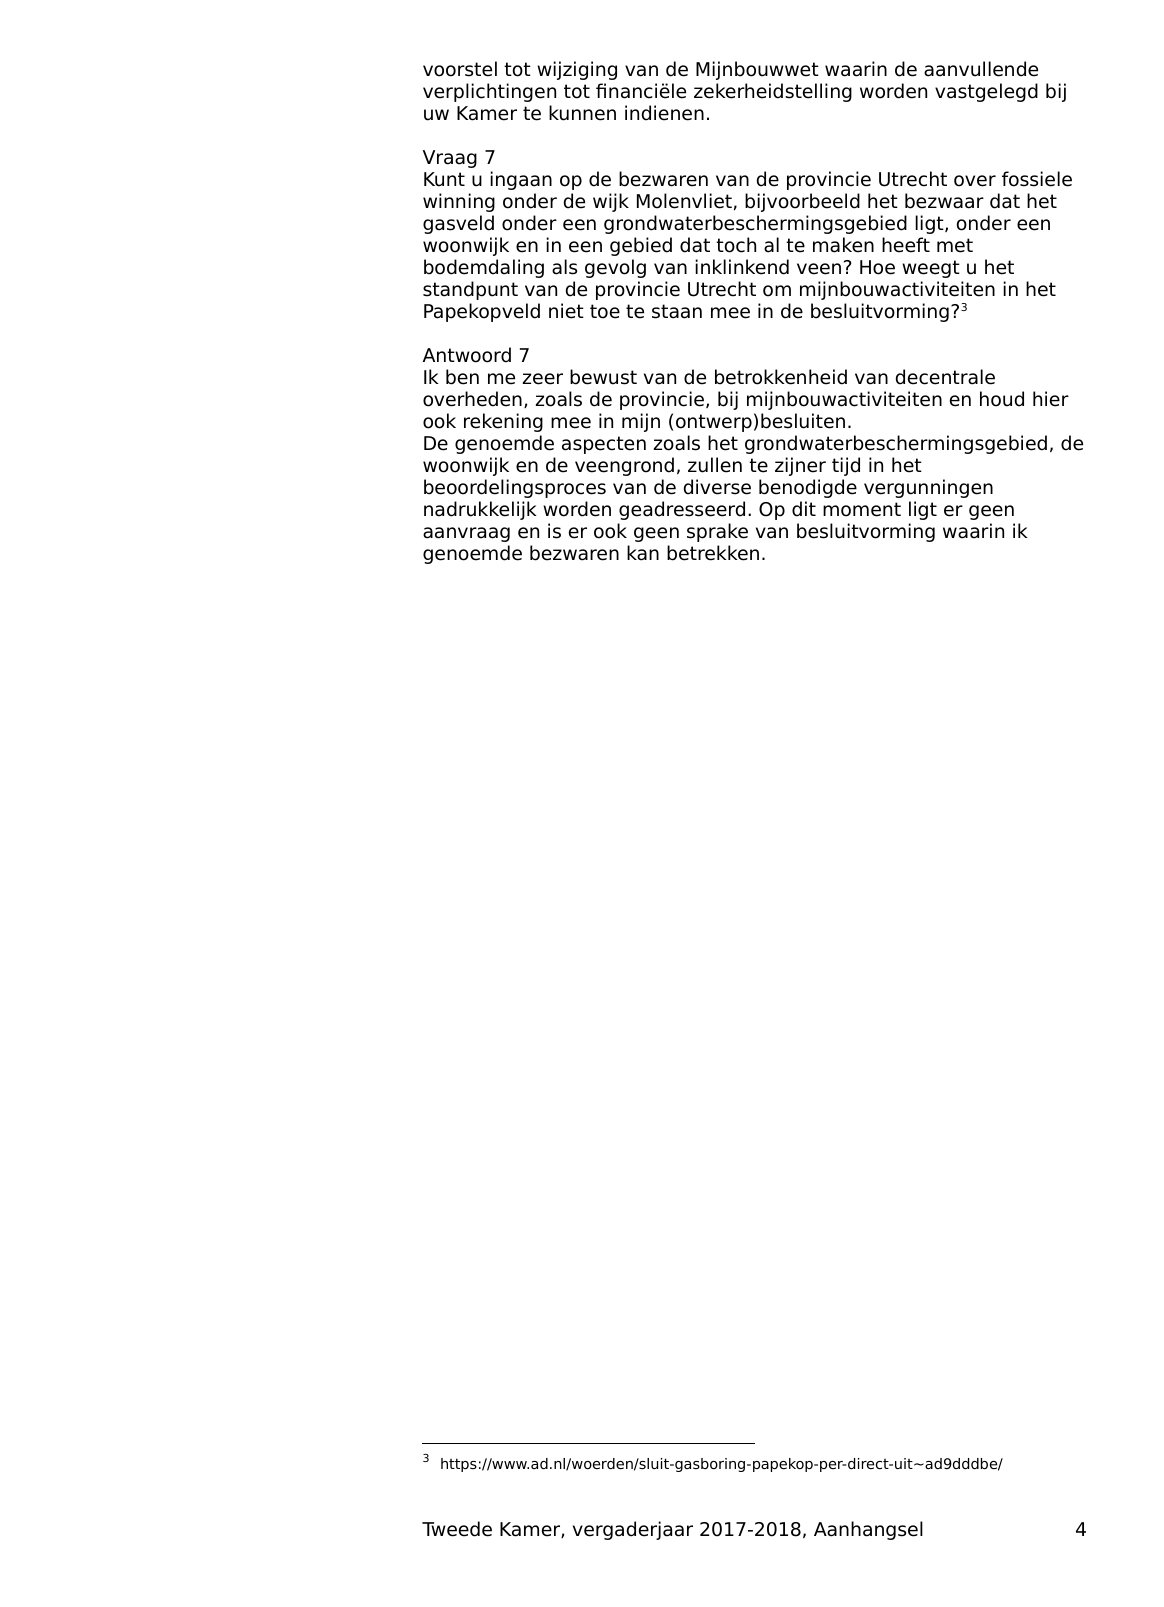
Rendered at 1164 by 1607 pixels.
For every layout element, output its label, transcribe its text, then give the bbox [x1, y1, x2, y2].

text voorstel tot wijziging van de Mijnbouwwet waarin de aanvullende verplichtingen tot financiële zekerheidstelling worden vastgelegd bij uw Kamer te kunnen indienen. [422, 59, 1087, 125]
text De genoemde aspecten zoals het grondwaterbeschermingsgebied, de woonwijk en de veengrond, zullen te zijner tijd in het beoordelingsproces van de diverse benodigde vergunningen nadrukkelijk worden geadresseerd. Op dit moment ligt er geen aanvraag en is er ook geen sprake van besluitvorming waarin ik genoemde bezwaren kan betrekken. [422, 433, 1087, 565]
text Vraag 7 [422, 147, 1087, 169]
text https://www.ad.nl/woerden/sluit-gasboring-papekop-per-direct-uit~ad9dddbe/ [422, 1452, 1087, 1474]
text Antwoord 7 [422, 345, 1087, 367]
text Ik ben me zeer bewust van de betrokkenheid van decentrale overheden, zoals de provincie, bij mijnbouwactiviteiten en houd hier ook rekening mee in mijn (ontwerp)besluiten. [422, 367, 1087, 433]
text Kunt u ingaan op de bezwaren van de provincie Utrecht over fossiele winning onder de wijk Molenvliet, bijvoorbeeld het bezwaar dat het gasveld onder een grondwaterbeschermingsgebied ligt, onder een woonwijk en in een gebied dat toch al te maken heeft met bodemdaling als gevolg van inklinkend veen? Hoe weegt u het standpunt van de provincie Utrecht om mijnbouwactiviteiten in het Papekopveld niet toe te staan mee in de besluitvorming? [422, 169, 1087, 323]
